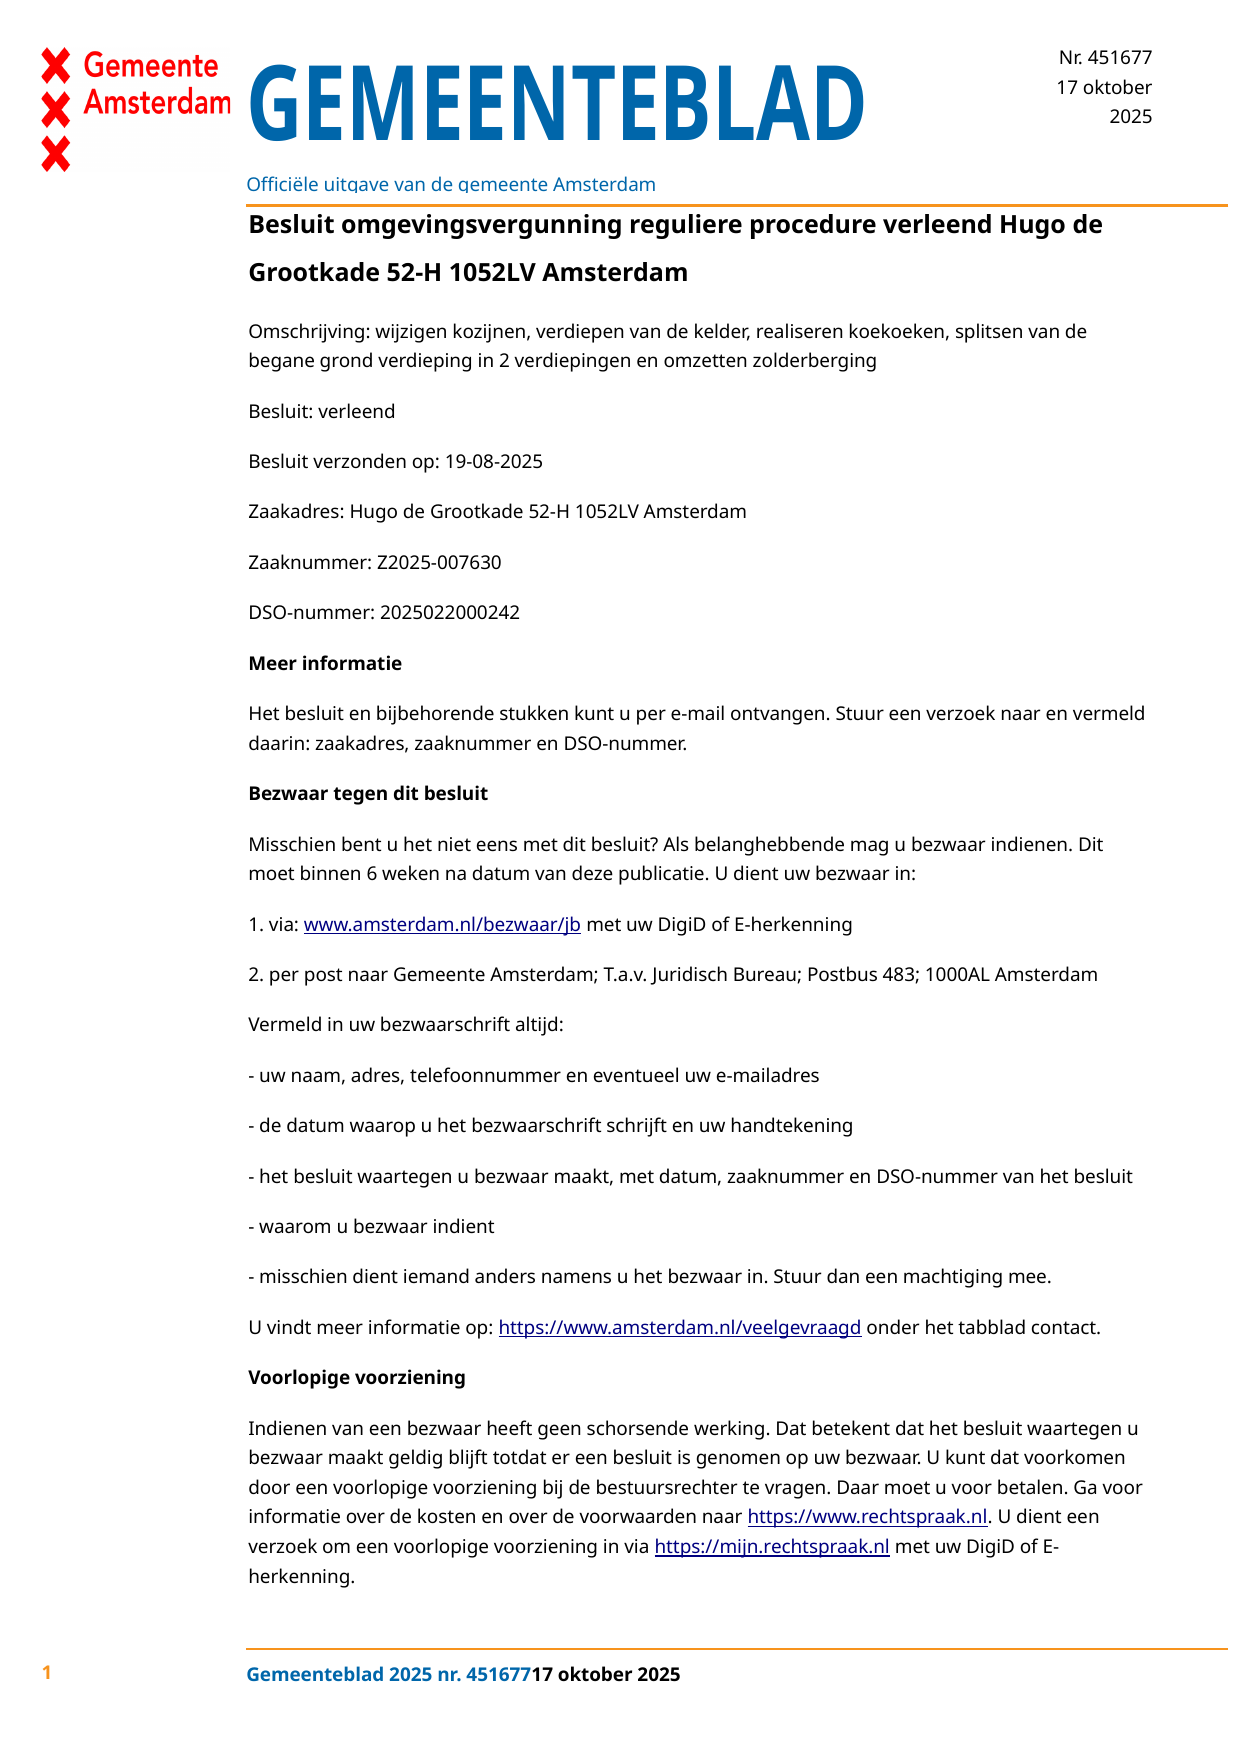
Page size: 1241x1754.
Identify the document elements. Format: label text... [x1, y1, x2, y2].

text - uw naam, adres, telefoonnummer en eventueel uw e-mailadres [248, 1062, 1152, 1088]
text Besluit omgevingsvergunning reguliere procedure verleend Hugo de Grootkade 52-H 1052LV Amsterdam [248, 207, 1152, 288]
text Besluit: verleend [248, 398, 1152, 424]
text Zaakadres: Hugo de Grootkade 52-H 1052LV Amsterdam [248, 499, 1152, 524]
text Bezwaar tegen dit besluit [248, 780, 1152, 806]
text Meer informatie [248, 650, 1152, 676]
text - misschien dient iemand anders namens u het bezwaar in. Stuur dan een machtiging mee. [248, 1264, 1152, 1289]
text Omschrijving: wijzigen kozijnen, verdiepen van de kelder, realiseren koekoeken, splitsen van de begane grond verdieping in 2 verdiepingen en omzetten zolderberging [248, 318, 1152, 373]
text Indienen van een bezwaar heeft geen schorsende werking. Dat betekent dat het besluit waartegen u bezwaar maakt geldig blijft totdat er een besluit is genomen op uw bezwaar. U kunt dat voorkomen door een voorlopige voorziening bij de bestuursrechter te vragen. Daar moet u voor betalen. Ga voor informatie over de kosten en over de voorwaarden naar https://www.rechtspraak.nl. U dient een verzoek om een voorlopige voorziening in via https://mijn.rechtspraak.nl met uw DigiD of E-herkenning. [248, 1415, 1152, 1589]
text Voorlopige voorziening [248, 1364, 1152, 1390]
text Zaaknummer: Z2025-007630 [248, 549, 1152, 575]
text Vermeld in uw bezwaarschrift altijd: [248, 1012, 1152, 1037]
text 2. per post naar Gemeente Amsterdam; T.a.v. Juridisch Bureau; Postbus 483; 1000AL Amsterdam [248, 961, 1152, 987]
text DSO-nummer: 2025022000242 [248, 599, 1152, 625]
text - waarom u bezwaar indient [248, 1213, 1152, 1239]
text Misschien bent u het niet eens met dit besluit? Als belanghebbende mag u bezwaar indienen. Dit moet binnen 6 weken na datum van deze publicatie. U dient uw bezwaar in: [248, 831, 1152, 886]
text Besluit verzonden op: 19-08-2025 [248, 448, 1152, 474]
text 1. via: www.amsterdam.nl/bezwaar/jb met uw DigiD of E-herkenning [248, 911, 1152, 937]
picture [41, 47, 231, 172]
text - het besluit waartegen u bezwaar maakt, met datum, zaaknummer en DSO-nummer van het besluit [248, 1163, 1152, 1189]
text - de datum waarop u het bezwaarschrift schrijft en uw handtekening [248, 1112, 1152, 1138]
text Het besluit en bijbehorende stukken kunt u per e-mail ontvangen. Stuur een verzoek naar en vermeld daarin: zaakadres, zaaknummer en DSO-nummer. [248, 700, 1152, 756]
text U vindt meer informatie op: https://www.amsterdam.nl/veelgevraagd onder het tabblad contact. [248, 1314, 1152, 1340]
